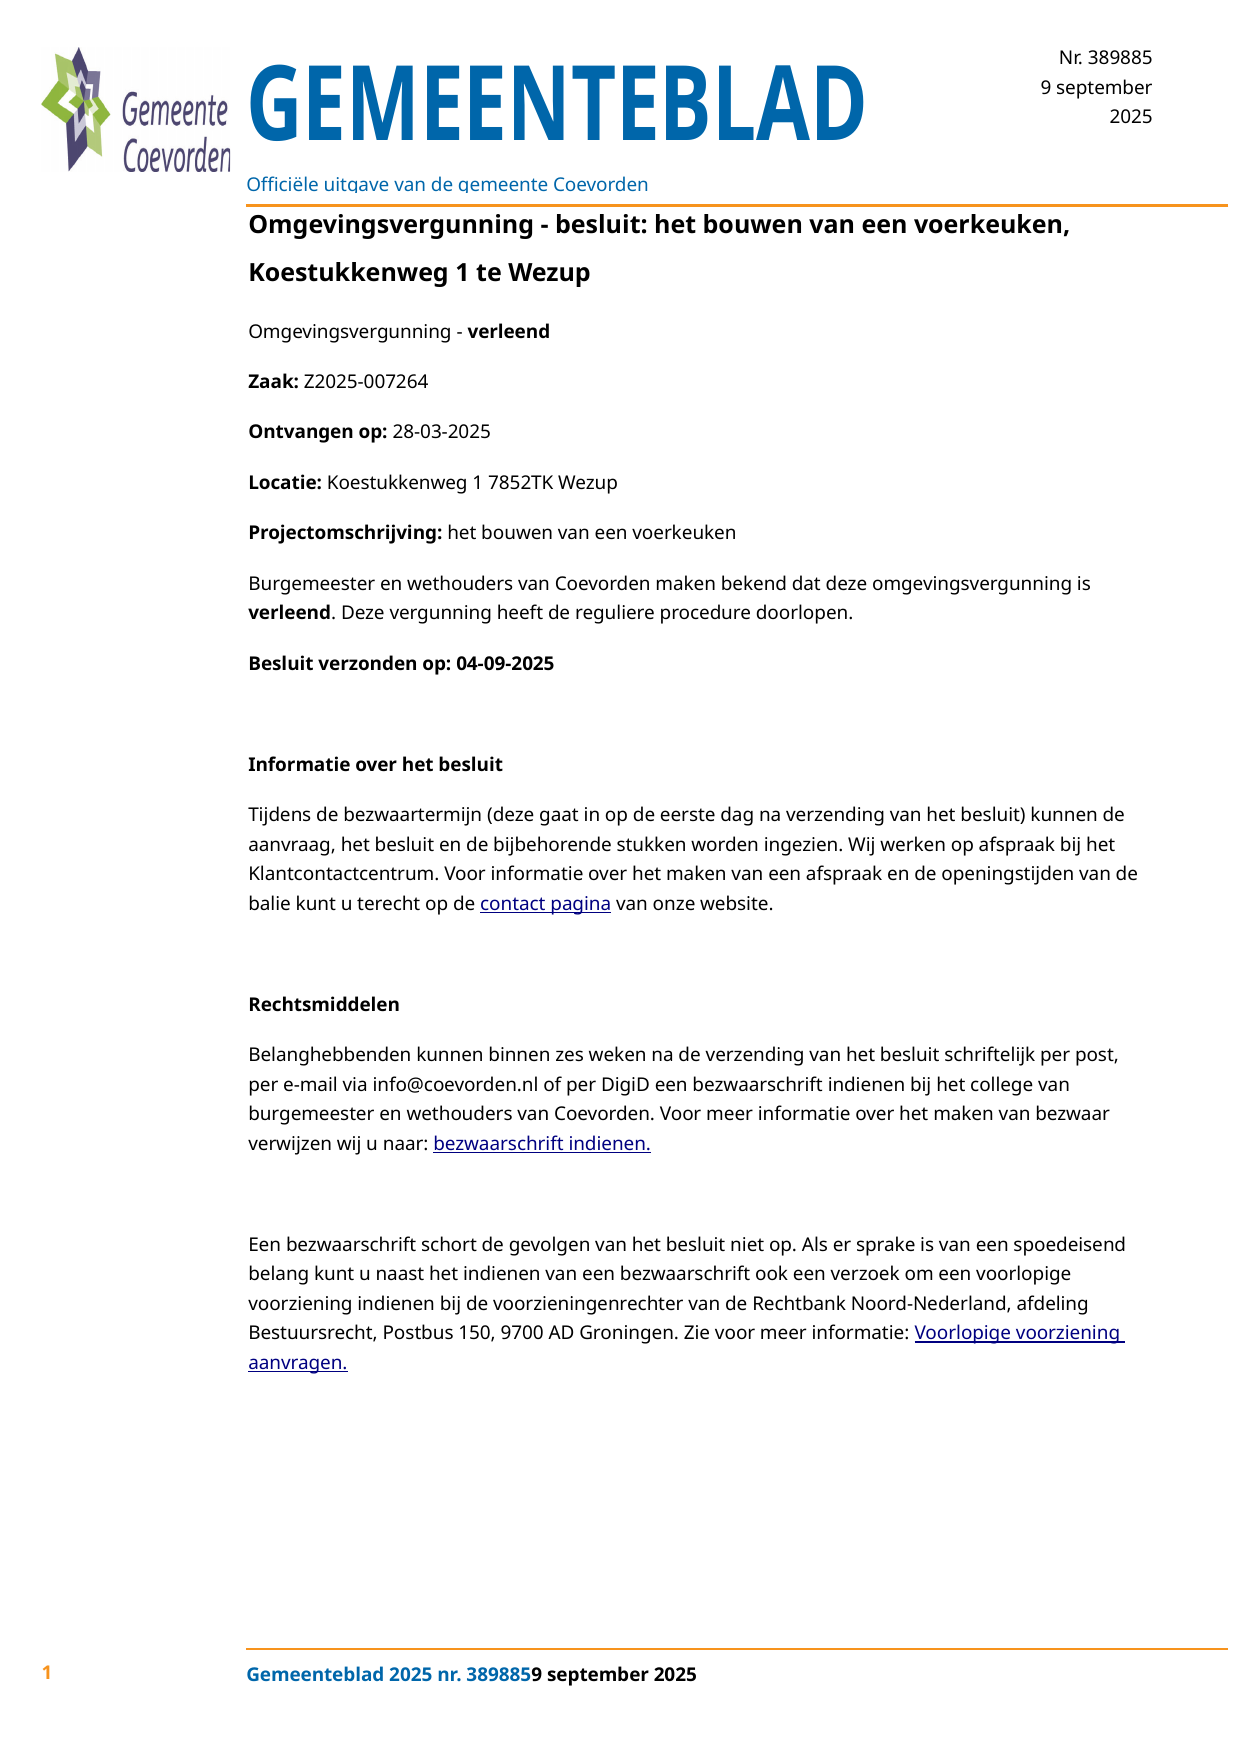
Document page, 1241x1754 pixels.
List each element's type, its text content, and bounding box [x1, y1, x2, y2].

text Besluit verzonden op: 04-09-2025 [248, 650, 1152, 676]
text Informatie over het besluit [248, 751, 1152, 777]
text Omgevingsvergunning - verleend [248, 318, 1152, 344]
picture [41, 47, 231, 172]
text Rechtsmiddelen [248, 991, 1152, 1017]
text Zaak: Z2025-007264 [248, 368, 1152, 394]
text Belanghebbenden kunnen binnen zes weken na de verzending van het besluit schriftelijk per post, per e-mail via info@coevorden.nl of per DigiD een bezwaarschrift indienen bij het college van burgemeester en wethouders van Coevorden. Voor meer informatie over het maken van bezwaar verwijzen wij u naar: bezwaarschrift indienen. [248, 1041, 1152, 1156]
text Projectomschrijving: het bouwen van een voerkeuken [248, 519, 1152, 545]
text Een bezwaarschrift schort de gevolgen van het besluit niet op. Als er sprake is van een spoedeisend belang kunt u naast het indienen van een bezwaarschrift ook een verzoek om een voorlopige voorziening indienen bij de voorzieningenrechter van de Rechtbank Noord-Nederland, afdeling Bestuursrecht, Postbus 150, 9700 AD Groningen. Zie voor meer informatie: Voorlopige voorziening aanvragen. [248, 1231, 1152, 1375]
text Locatie: Koestukkenweg 1 7852TK Wezup [248, 469, 1152, 495]
text Tijdens de bezwaartermijn (deze gaat in op de eerste dag na verzending van het besluit) kunnen de aanvraag, het besluit en de bijbehorende stukken worden ingezien. Wij werken op afspraak bij het Klantcontactcentrum. Voor informatie over het maken van een afspraak en de openingstijden van de balie kunt u terecht op de contact pagina van onze website. [248, 801, 1152, 916]
text Ontvangen op: 28-03-2025 [248, 419, 1152, 444]
text Burgemeester en wethouders van Coevorden maken bekend dat deze omgevingsvergunning is verleend. Deze vergunning heeft de reguliere procedure doorlopen. [248, 570, 1152, 625]
text Omgevingsvergunning - besluit: het bouwen van een voerkeuken, Koestukkenweg 1 te Wezup [248, 207, 1152, 288]
